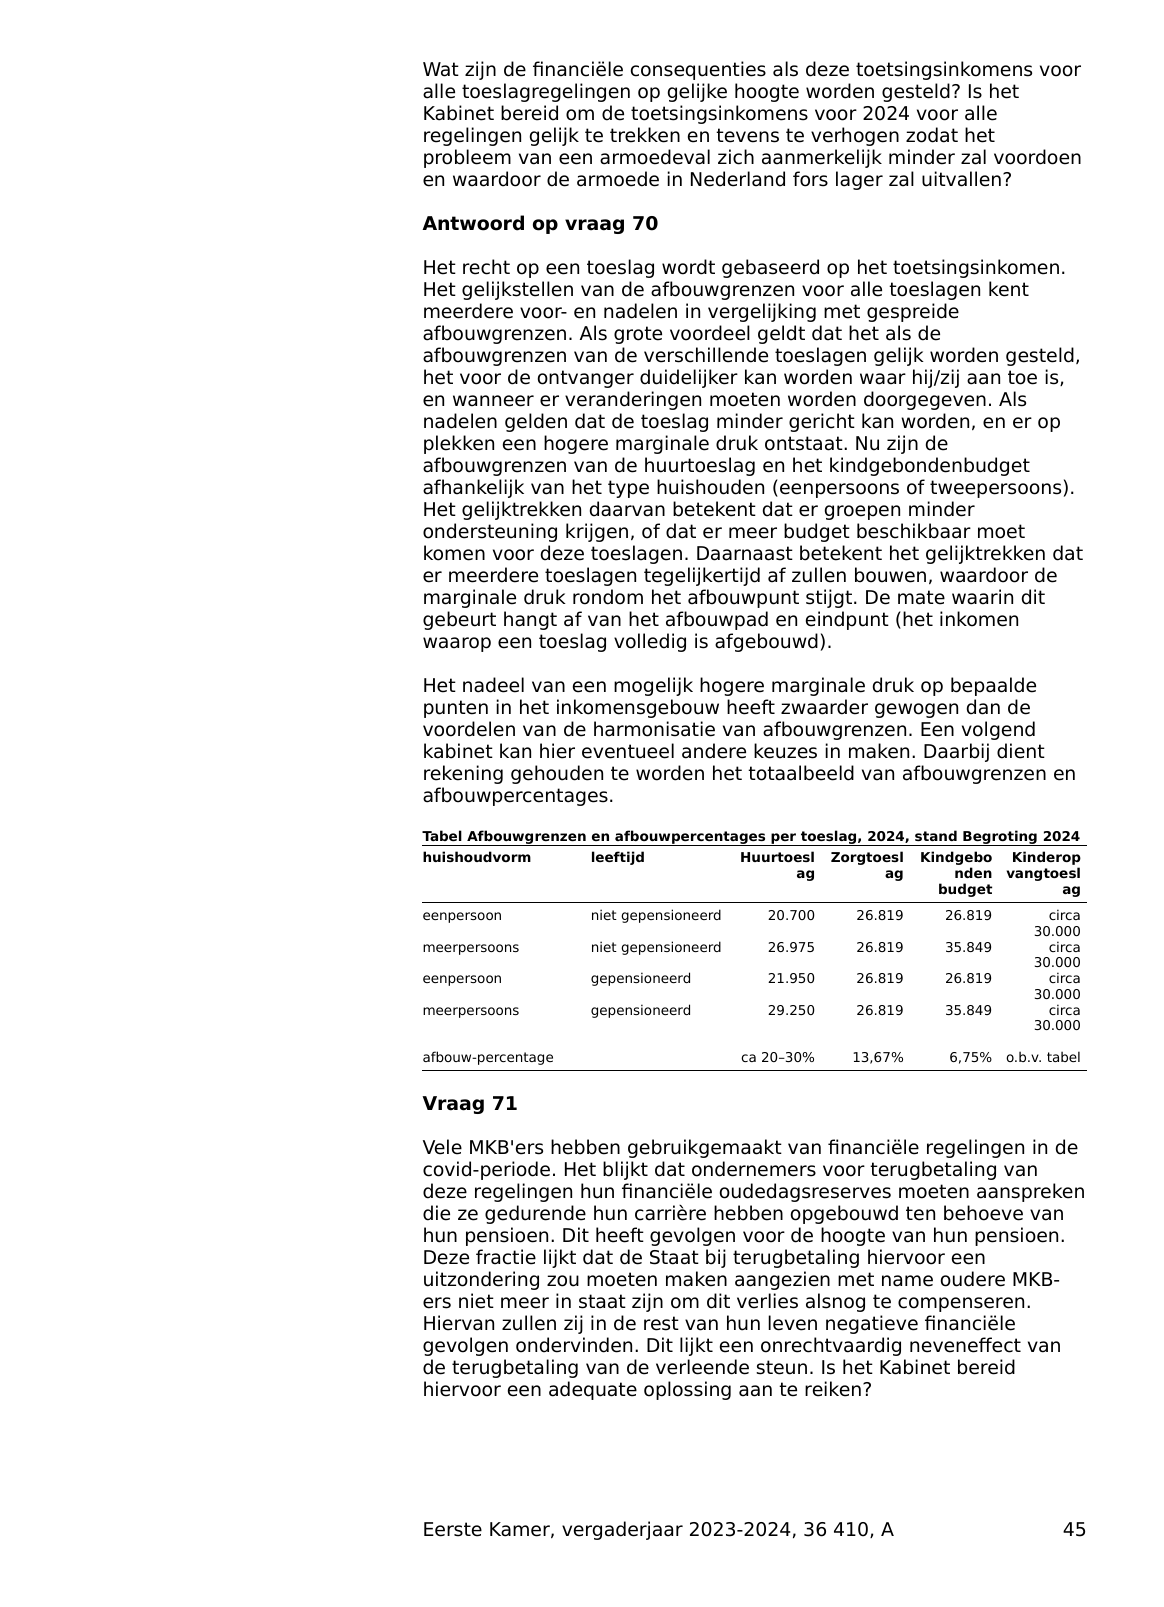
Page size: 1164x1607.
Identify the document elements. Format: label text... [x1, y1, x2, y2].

table_cell 26.819 [821, 971, 909, 1002]
table_cell leeftijd [585, 846, 732, 902]
table_cell circa 30.000 [998, 1002, 1087, 1034]
table_cell 21.950 [732, 971, 821, 1002]
table_cell niet gepensioneerd [585, 903, 732, 939]
table_cell meerpersoons [422, 939, 585, 971]
table_cell gepensioneerd [585, 971, 732, 1002]
table_cell o.b.v. tabel [998, 1050, 1087, 1070]
table_cell [585, 1034, 732, 1049]
table_cell circa 30.000 [998, 971, 1087, 1002]
table_cell Kinderopvangtoeslag [998, 846, 1087, 902]
subtitle Antwoord op vraag 70 [422, 213, 1087, 235]
table_cell 35.849 [910, 1002, 998, 1034]
table_cell [422, 1034, 585, 1049]
table_cell ca 20–30% [732, 1050, 821, 1070]
table_cell 29.250 [732, 1002, 821, 1034]
table_cell meerpersoons [422, 1002, 585, 1034]
table_cell [585, 1050, 732, 1070]
table_cell circa 30.000 [998, 903, 1087, 939]
table_cell 26.819 [910, 971, 998, 1002]
table_cell Huurtoeslag [732, 846, 821, 902]
table_cell Kindgebonden budget [910, 846, 998, 902]
table_cell [821, 1034, 909, 1049]
table_header Tabel Afbouwgrenzen en afbouwpercentages per toeslag, 2024, stand Begroting 2024 [422, 829, 1087, 844]
table_cell afbouw-percentage [422, 1050, 585, 1070]
text Wat zijn de financiële consequenties als deze toetsingsinkomens voor alle toeslagregelingen op gelijke hoogte worden gesteld? Is het Kabinet bereid om de toetsingsinkomens voor 2024 voor alle regelingen gelijk te trekken en tevens te verhogen zodat het probleem van een armoedeval zich aanmerkelijk minder zal voordoen en waardoor de armoede in Nederland fors lager zal uitvallen? [422, 59, 1087, 191]
table_cell 26.819 [910, 903, 998, 939]
table_cell 26.975 [732, 939, 821, 971]
table_cell 26.819 [821, 1002, 909, 1034]
table_cell niet gepensioneerd [585, 939, 732, 971]
table_cell gepensioneerd [585, 1002, 732, 1034]
text Het recht op een toeslag wordt gebaseerd op het toetsingsinkomen. Het gelijkstellen van de afbouwgrenzen voor alle toeslagen kent meerdere voor- en nadelen in vergelijking met gespreide afbouwgrenzen. Als grote voordeel geldt dat het als de afbouwgrenzen van de verschillende toeslagen gelijk worden gesteld, het voor de ontvanger duidelijker kan worden waar hij/zij aan toe is, en wanneer er veranderingen moeten worden doorgegeven. Als nadelen gelden dat de toeslag minder gericht kan worden, en er op plekken een hogere marginale druk ontstaat. Nu zijn de afbouwgrenzen van de huurtoeslag en het kindgebondenbudget afhankelijk van het type huishouden (eenpersoons of tweepersoons). Het gelijktrekken daarvan betekent dat er groepen minder ondersteuning krijgen, of dat er meer budget beschikbaar moet komen voor deze toeslagen. Daarnaast betekent het gelijktrekken dat er meerdere toeslagen tegelijkertijd af zullen bouwen, waardoor de marginale druk rondom het afbouwpunt stijgt. De mate waarin dit gebeurt hangt af van het afbouwpad en eindpunt (het inkomen waarop een toeslag volledig is afgebouwd). [422, 257, 1087, 653]
table_cell [998, 1034, 1087, 1049]
table_cell 35.849 [910, 939, 998, 971]
subtitle Vraag 71 [422, 1093, 1087, 1115]
table_cell [910, 1034, 998, 1049]
table_cell 13,67% [821, 1050, 909, 1070]
text Vele MKB'ers hebben gebruikgemaakt van financiële regelingen in de covid-periode. Het blijkt dat ondernemers voor terugbetaling van deze regelingen hun financiële oudedagsreserves moeten aanspreken die ze gedurende hun carrière hebben opgebouwd ten behoeve van hun pensioen. Dit heeft gevolgen voor de hoogte van hun pensioen. Deze fractie lijkt dat de Staat bij terugbetaling hiervoor een uitzondering zou moeten maken aangezien met name oudere MKB-ers niet meer in staat zijn om dit verlies alsnog te compenseren. Hiervan zullen zij in de rest van hun leven negatieve financiële gevolgen ondervinden. Dit lijkt een onrechtvaardig neveneffect van de terugbetaling van de verleende steun. Is het Kabinet bereid hiervoor een adequate oplossing aan te reiken? [422, 1137, 1087, 1401]
table_cell huishoudvorm [422, 846, 585, 902]
table_cell circa 30.000 [998, 939, 1087, 971]
table_cell 6,75% [910, 1050, 998, 1070]
table_cell 20.700 [732, 903, 821, 939]
table_cell 26.819 [821, 903, 909, 939]
table_cell eenpersoon [422, 971, 585, 1002]
table_cell eenpersoon [422, 903, 585, 939]
table_cell Zorgtoeslag [821, 846, 909, 902]
table_cell 26.819 [821, 939, 909, 971]
text Het nadeel van een mogelijk hogere marginale druk op bepaalde punten in het inkomensgebouw heeft zwaarder gewogen dan de voordelen van de harmonisatie van afbouwgrenzen. Een volgend kabinet kan hier eventueel andere keuzes in maken. Daarbij dient rekening gehouden te worden het totaalbeeld van afbouwgrenzen en afbouwpercentages. [422, 675, 1087, 807]
table_cell [732, 1034, 821, 1049]
